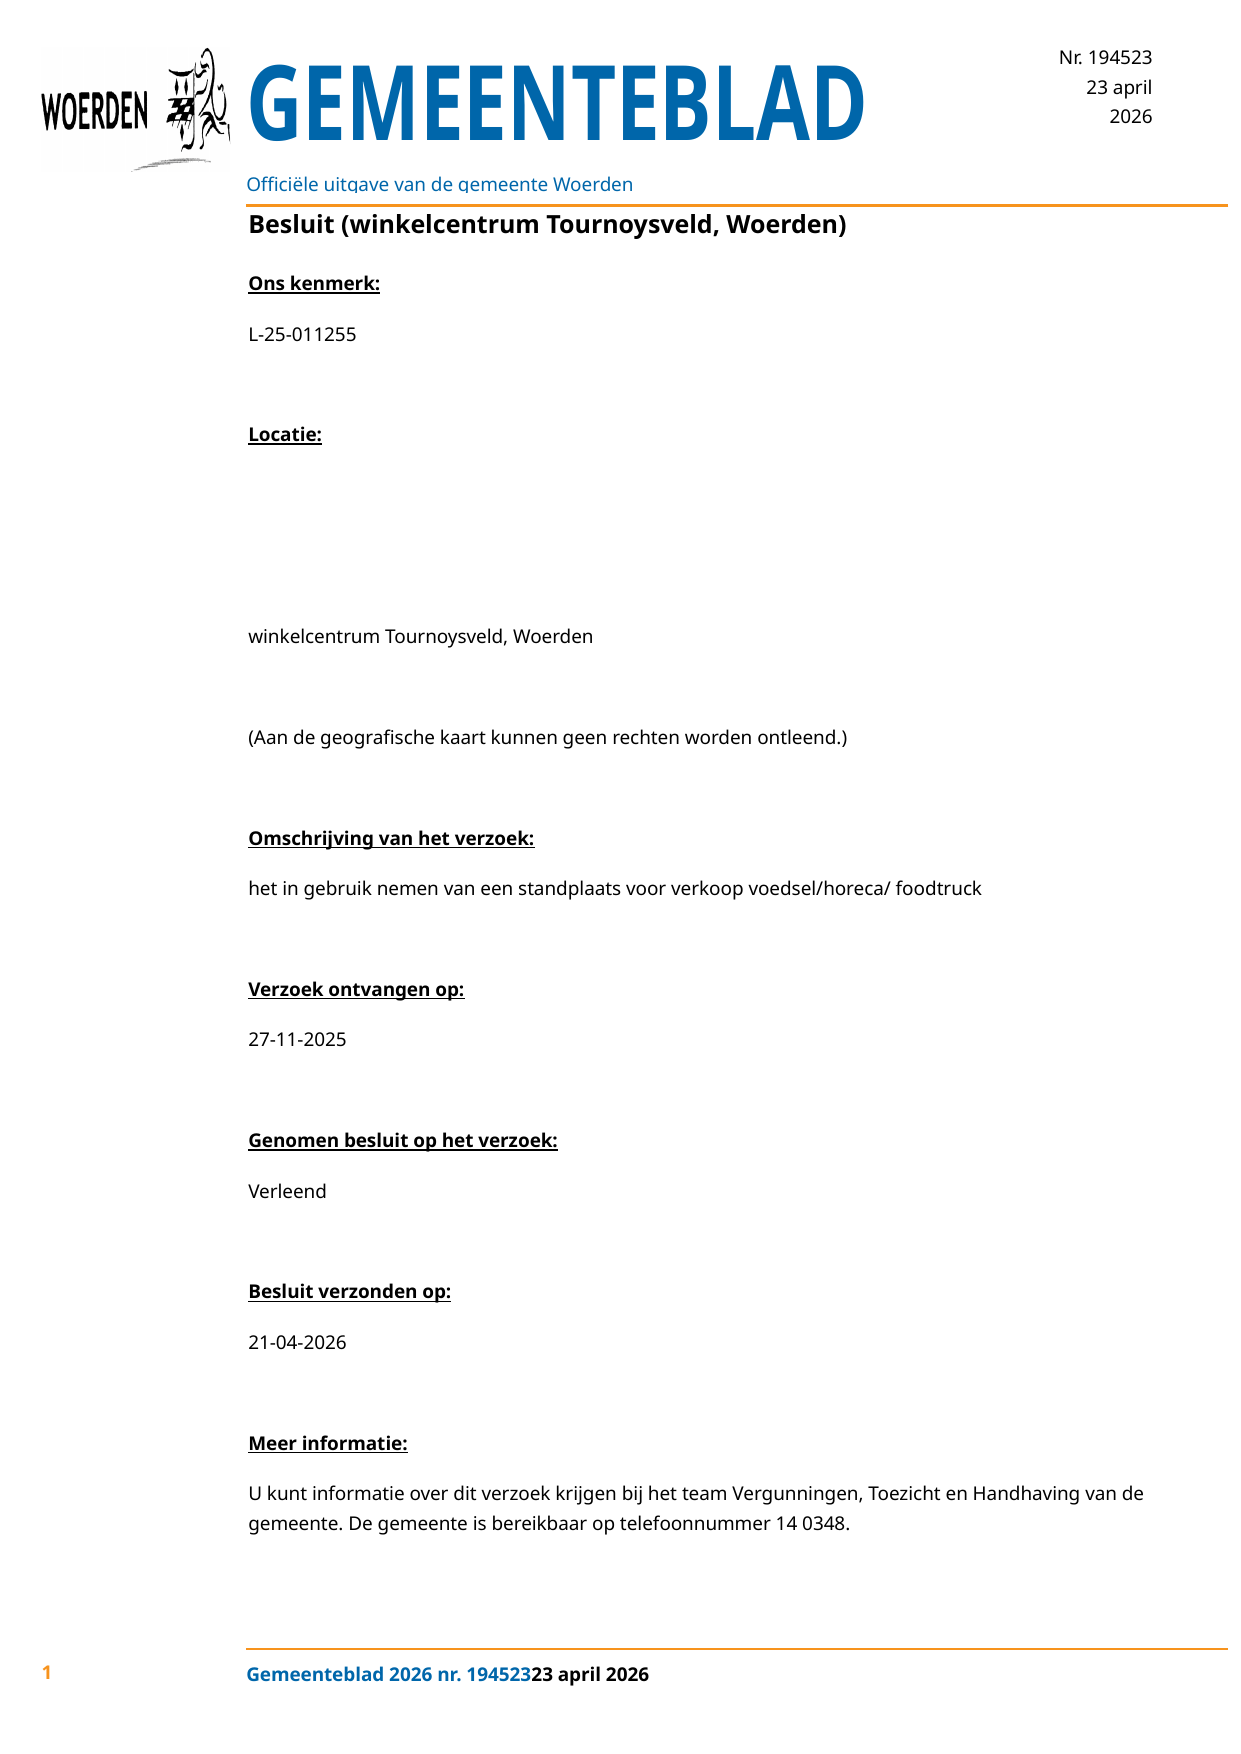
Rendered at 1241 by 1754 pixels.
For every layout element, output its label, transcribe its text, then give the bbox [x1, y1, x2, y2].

text Locatie: [248, 422, 1152, 447]
text het in gebruik nemen van een standplaats voor verkoop voedsel/horeca/ foodtruck [248, 875, 1152, 901]
text U kunt informatie over dit verzoek krijgen bij het team Vergunningen, Toezicht en Handhaving van de gemeente. De gemeente is bereikbaar op telefoonnummer 14 0348. [248, 1480, 1152, 1536]
text Genomen besluit op het verzoek: [248, 1127, 1152, 1153]
text Verzoek ontvangen op: [248, 976, 1152, 1002]
picture [41, 47, 231, 172]
text Ons kenmerk: [248, 270, 1152, 296]
text (Aan de geografische kaart kunnen geen rechten worden ontleend.) [248, 724, 1152, 750]
text Meer informatie: [248, 1430, 1152, 1456]
text 21-04-2026 [248, 1329, 1152, 1355]
text Verleend [248, 1178, 1152, 1203]
text winkelcentrum Tournoysveld, Woerden [248, 623, 1152, 649]
text Besluit (winkelcentrum Tournoysveld, Woerden) [248, 207, 1152, 241]
text Omschrijving van het verzoek: [248, 825, 1152, 851]
text Besluit verzonden op: [248, 1279, 1152, 1304]
text L-25-011255 [248, 321, 1152, 346]
text 27-11-2025 [248, 1027, 1152, 1052]
